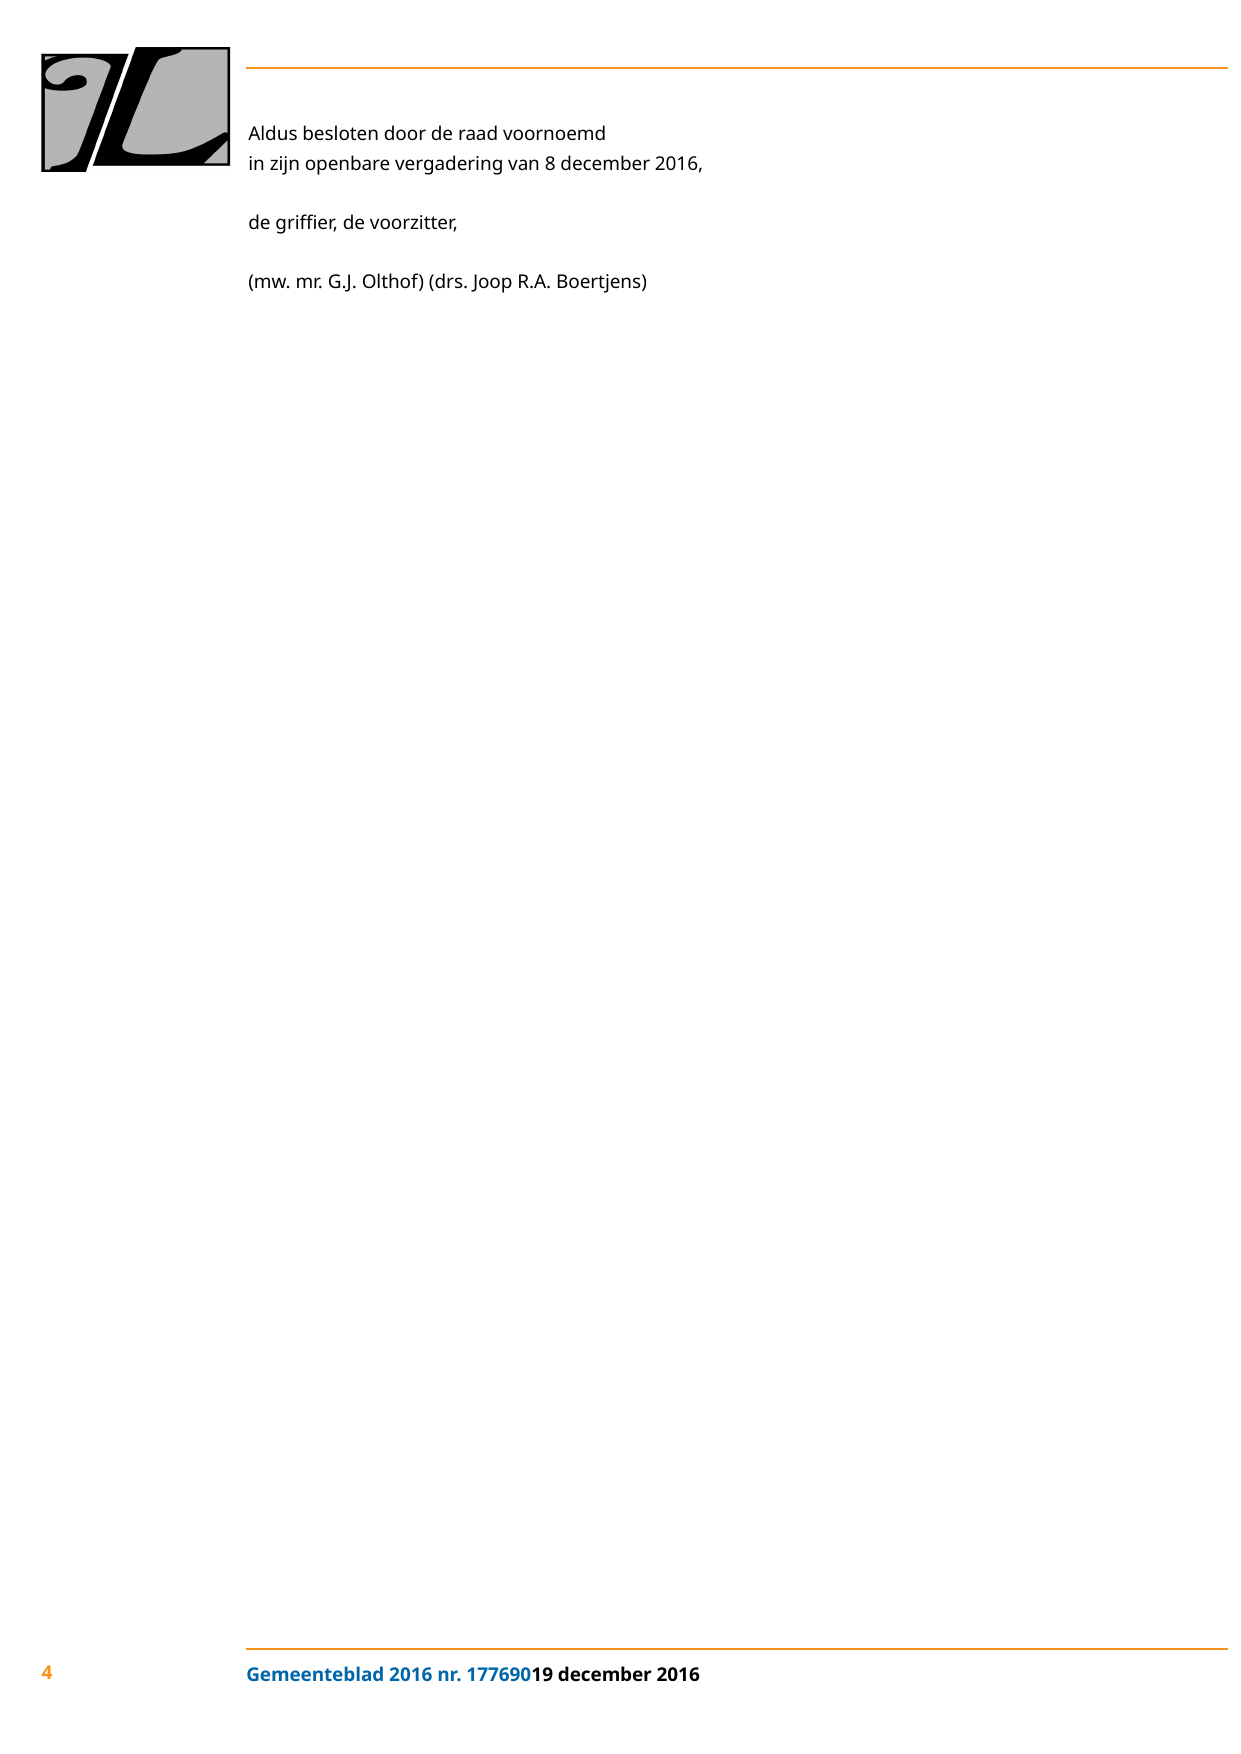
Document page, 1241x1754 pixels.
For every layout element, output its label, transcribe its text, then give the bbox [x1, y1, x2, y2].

table_header Aldus besloten door de raad voornoemd in zijn openbare vergadering van 8 december 2016, de griffier, de voorzitter, (mw. mr. G.J. Olthof) (drs. Joop R.A. Boertjens) [248, 121, 1152, 294]
table_cell [248, 294, 1152, 320]
picture [41, 47, 231, 172]
